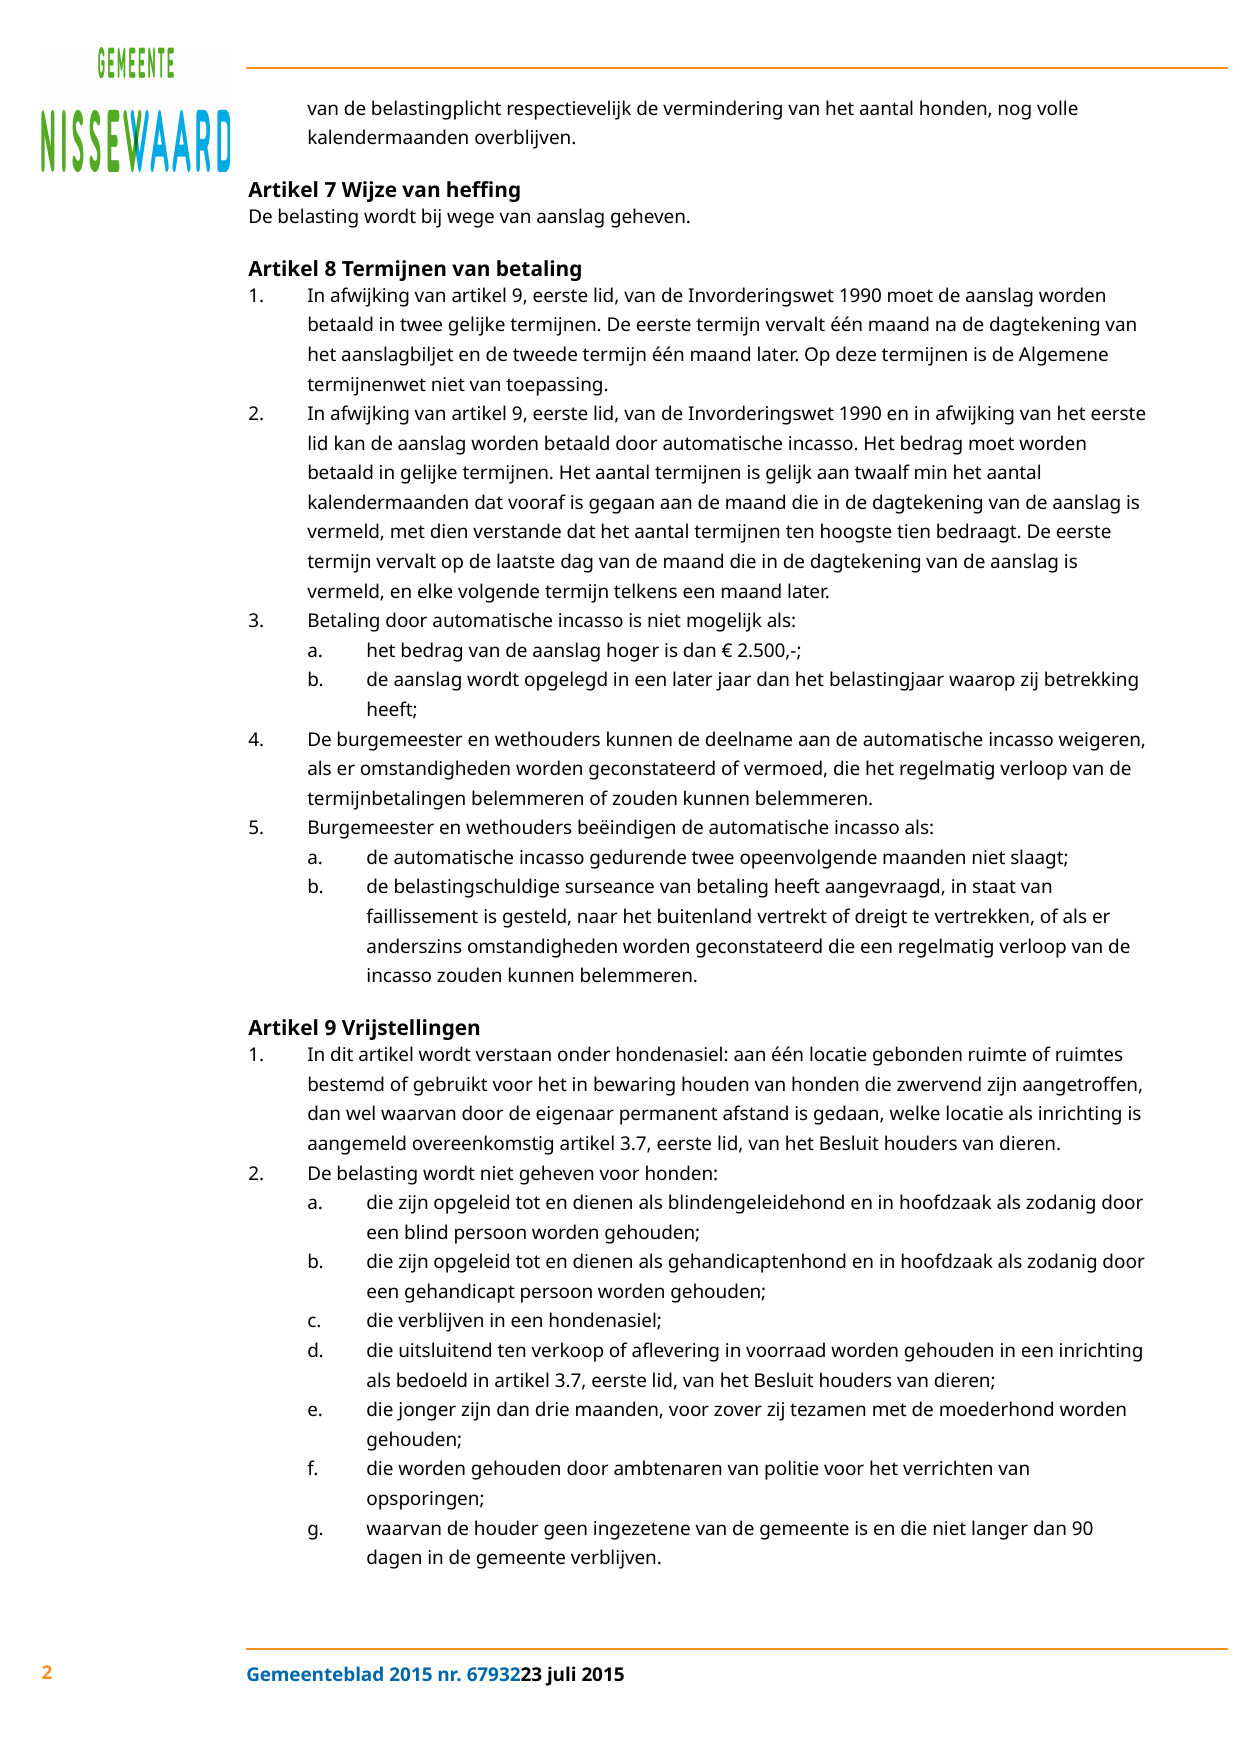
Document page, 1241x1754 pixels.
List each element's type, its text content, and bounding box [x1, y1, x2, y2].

picture [222, 122, 227, 160]
list De burgemeester en wethouders kunnen de deelname aan de automatische incasso weigeren, als er omstandigheden worden geconstateerd of vermoed, die het regelmatig verloop van de termijnbetalingen belemmeren of zouden kunnen belemmeren. [248, 726, 1152, 811]
text Artikel 9 Vrijstellingen [248, 1013, 1152, 1041]
list die worden gehouden door ambtenaren van politie voor het verrichten van opsporingen; [307, 1456, 1152, 1511]
list die zijn opgeleid tot en dienen als gehandicaptenhond en in hoofdzaak als zodanig door een gehandicapt persoon worden gehouden; [307, 1248, 1152, 1304]
picture [154, 157, 165, 172]
list die jonger zijn dan drie maanden, voor zover zij tezamen met de moederhond worden gehouden; [307, 1396, 1152, 1452]
text De belasting wordt bij wege van aanslag geheven. [248, 203, 1152, 229]
picture [201, 122, 206, 138]
list die verblijven in een hondenasiel; [307, 1308, 1152, 1333]
list In afwijking van artikel 9, eerste lid, van de Invorderingswet 1990 moet de aanslag worden betaald in twee gelijke termijnen. De eerste termijn vervalt één maand na de dagtekening van het aanslagbiljet en de tweede termijn één maand later. Op deze termijnen is de Algemene termijnenwet niet van toepassing. [248, 282, 1152, 397]
text Artikel 8 Termijnen van betaling [248, 254, 1152, 282]
list het bedrag van de aanslag hoger is dan € 2.500,-; [307, 637, 1152, 663]
list de belastingschuldige surseance van betaling heeft aangevraagd, in staat van faillissement is gesteld, naar het buitenland vertrekt of dreigt te vertrekken, of als er anderszins omstandigheden worden geconstateerd die een regelmatig verloop van de incasso zouden kunnen belemmeren. [307, 874, 1152, 988]
list waarvan de houder geen ingezetene van de gemeente is en die niet langer dan 90 dagen in de gemeente verblijven. [307, 1515, 1152, 1570]
text Artikel 7 Wijze van heffing [248, 175, 1152, 203]
picture [176, 157, 187, 172]
list van de belastingplicht respectievelijk de vermindering van het aantal honden, nog volle kalendermaanden overblijven. [248, 95, 1152, 150]
list de aanslag wordt opgelegd in een later jaar dan het belastingjaar waarop zij betrekking heeft; [307, 667, 1152, 722]
list de automatische incasso gedurende twee opeenvolgende maanden niet slaagt; [307, 844, 1152, 870]
list die zijn opgeleid tot en dienen als blindengeleidehond en in hoofdzaak als zodanig door een blind persoon worden gehouden; [307, 1189, 1152, 1244]
list In dit artikel wordt verstaan onder hondenasiel: aan één locatie gebonden ruimte of ruimtes bestemd of gebruikt voor het in bewaring houden van honden die zwervend zijn aangetroffen, dan wel waarvan door de eigenaar permanent afstand is gedaan, welke locatie als inrichting is aangemeld overeenkomstig artikel 3.7, eerste lid, van het Besluit houders van dieren. [248, 1041, 1152, 1156]
list Betaling door automatische incasso is niet mogelijk als: [248, 607, 1152, 633]
picture [41, 47, 231, 172]
list Burgemeester en wethouders beëindigen de automatische incasso als: [248, 814, 1152, 840]
list die uitsluitend ten verkoop of aflevering in voorraad worden gehouden in een inrichting als bedoeld in artikel 3.7, eerste lid, van het Besluit houders van dieren; [307, 1337, 1152, 1392]
list In afwijking van artikel 9, eerste lid, van de Invorderingswet 1990 en in afwijking van het eerste lid kan de aanslag worden betaald door automatische incasso. Het bedrag moet worden betaald in gelijke termijnen. Het aantal termijnen is gelijk aan twaalf min het aantal kalendermaanden dat vooraf is gegaan aan de maand die in de dagtekening van de aanslag is vermeld, met dien verstande dat het aantal termijnen ten hoogste tien bedraagt. De eerste termijn vervalt op de laatste dag van de maand die in de dagtekening van de aanslag is vermeld, en elke volgende termijn telkens een maand later. [248, 400, 1152, 604]
picture [200, 151, 206, 172]
list De belasting wordt niet geheven voor honden: [248, 1160, 1152, 1185]
